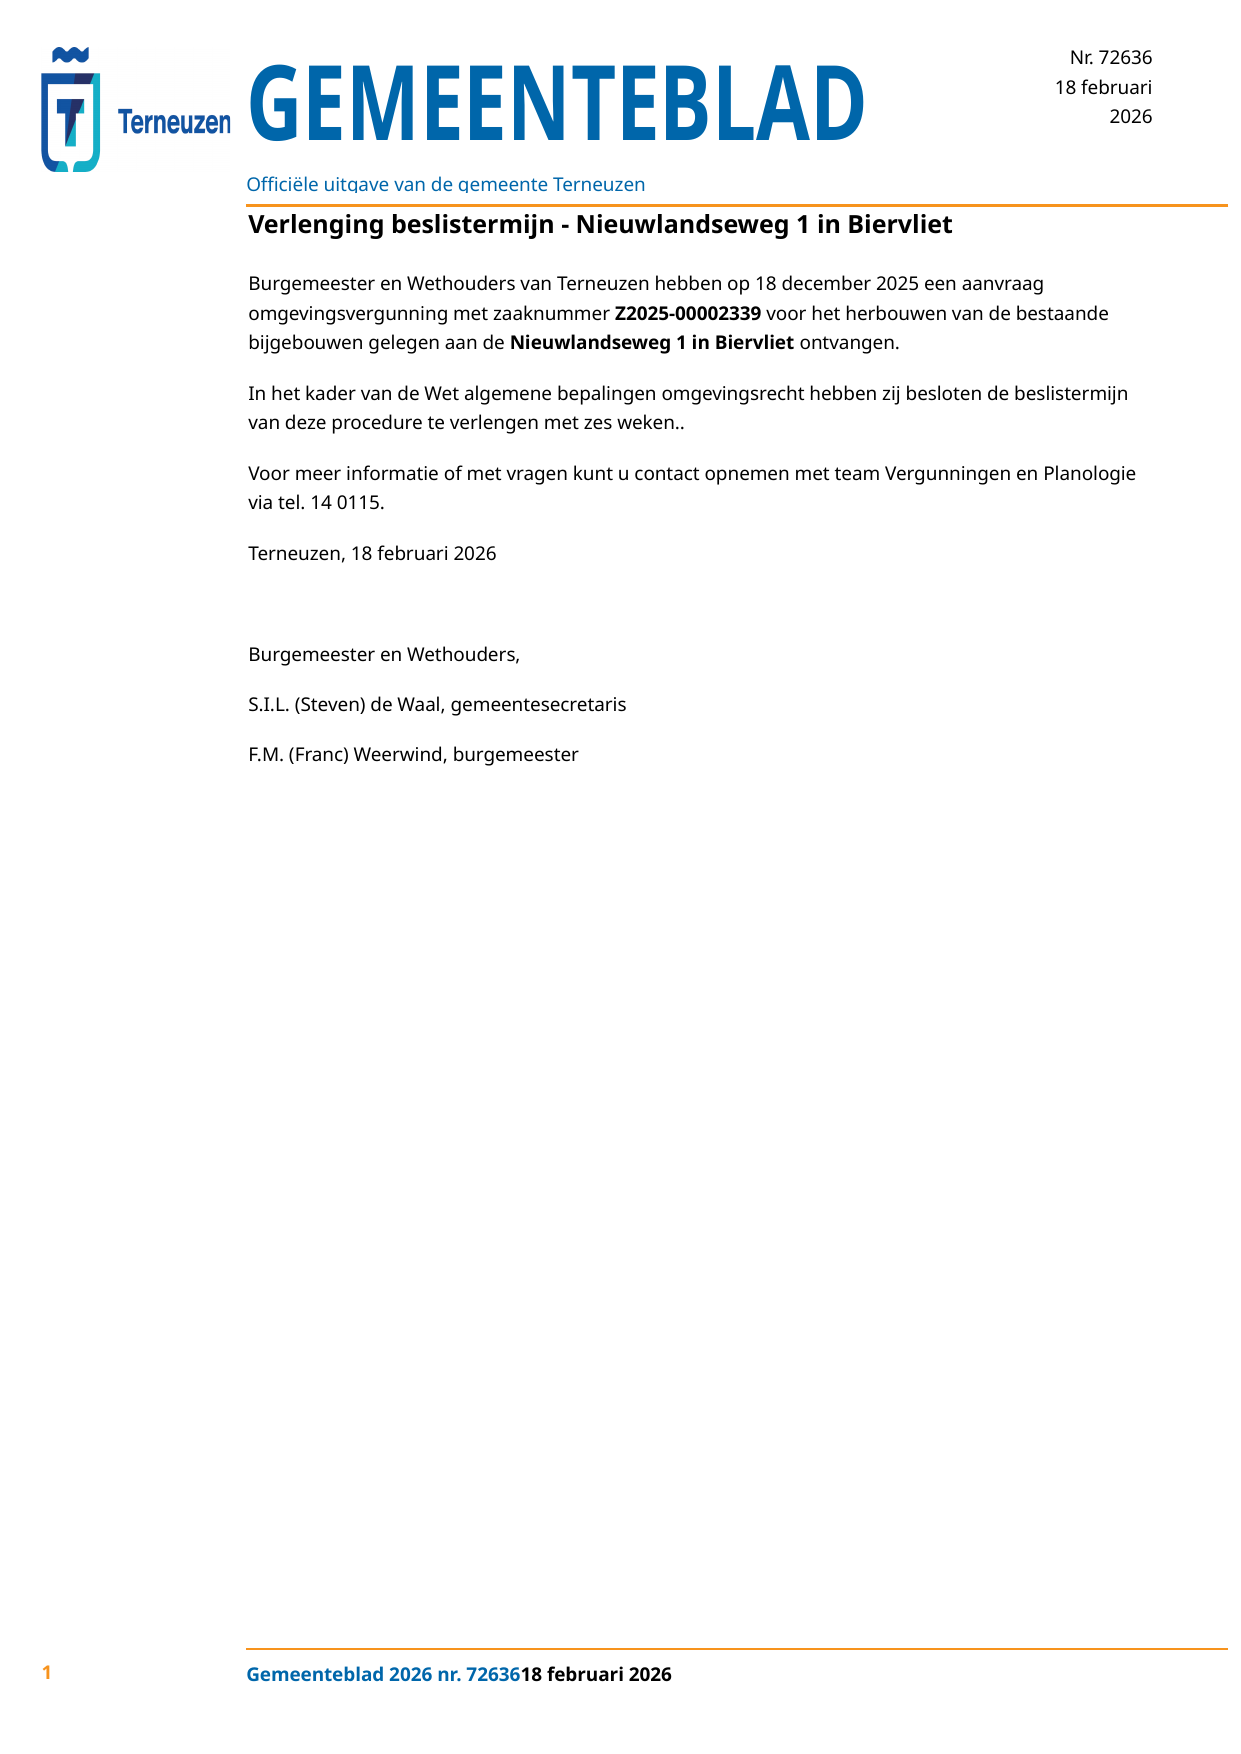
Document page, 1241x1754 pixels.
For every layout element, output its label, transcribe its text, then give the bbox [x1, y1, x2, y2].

text Verlenging beslistermijn - Nieuwlandseweg 1 in Biervliet [248, 207, 1152, 241]
text Terneuzen, 18 februari 2026 [248, 540, 1152, 566]
text F.M. (Franc) Weerwind, burgemeester [248, 742, 1152, 767]
text Voor meer informatie of met vragen kunt u contact opnemen met team Vergunningen en Planologie via tel. 14 0115. [248, 460, 1152, 515]
text S.I.L. (Steven) de Waal, gemeentesecretaris [248, 691, 1152, 717]
text In het kader van de Wet algemene bepalingen omgevingsrecht hebben zij besloten de beslistermijn van deze procedure te verlengen met zes weken.. [248, 380, 1152, 435]
picture [41, 47, 231, 172]
text Burgemeester en Wethouders, [248, 641, 1152, 666]
text Burgemeester en Wethouders van Terneuzen hebben op 18 december 2025 een aanvraag omgevingsvergunning met zaaknummer Z2025-00002339 voor het herbouwen van de bestaande bijgebouwen gelegen aan de Nieuwlandseweg 1 in Biervliet ontvangen. [248, 270, 1152, 355]
